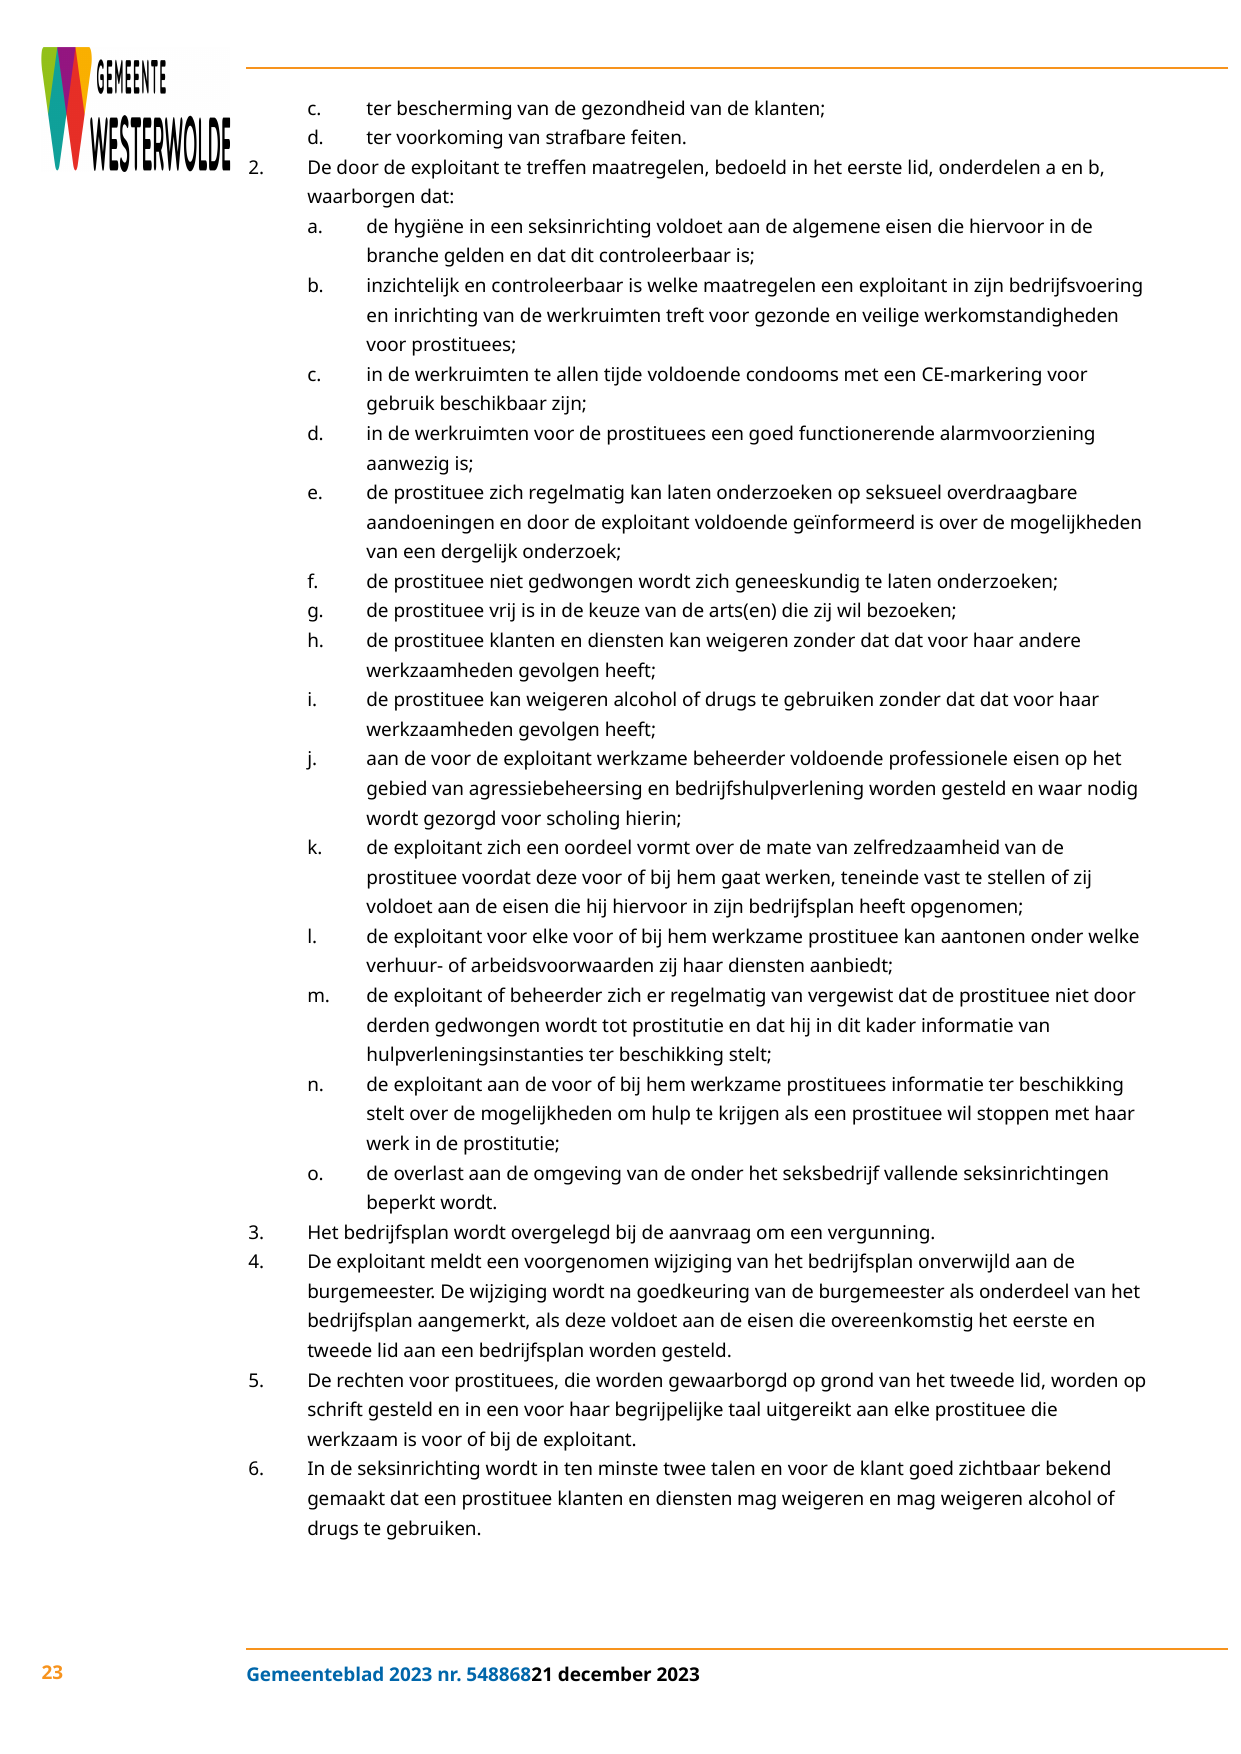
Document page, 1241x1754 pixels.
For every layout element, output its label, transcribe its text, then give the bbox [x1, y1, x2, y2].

list De rechten voor prostituees, die worden gewaarborgd op grond van het tweede lid, worden op schrift gesteld en in een voor haar begrijpelijke taal uitgereikt aan elke prostituee die werkzaam is voor of bij de exploitant. [248, 1367, 1152, 1452]
list de prostituee zich regelmatig kan laten onderzoeken op seksueel overdraagbare aandoeningen en door de exploitant voldoende geïnformeerd is over de mogelijkheden van een dergelijk onderzoek; [307, 479, 1152, 564]
list ter voorkoming van strafbare feiten. [307, 124, 1152, 150]
list de exploitant zich een oordeel vormt over de mate van zelfredzaamheid van de prostituee voordat deze voor of bij hem gaat werken, teneinde vast te stellen of zij voldoet aan de eisen die hij hiervoor in zijn bedrijfsplan heeft opgenomen; [307, 834, 1152, 919]
list de prostituee klanten en diensten kan weigeren zonder dat dat voor haar andere werkzaamheden gevolgen heeft; [307, 627, 1152, 683]
list aan de voor de exploitant werkzame beheerder voldoende professionele eisen op het gebied van agressiebeheersing en bedrijfshulpverlening worden gesteld en waar nodig wordt gezorgd voor scholing hierin; [307, 746, 1152, 831]
list de hygiëne in een seksinrichting voldoet aan de algemene eisen die hiervoor in de branche gelden en dat dit controleerbaar is; [307, 213, 1152, 268]
picture [41, 47, 231, 172]
list De door de exploitant te treffen maatregelen, bedoeld in het eerste lid, onderdelen a en b, waarborgen dat: [248, 154, 1152, 209]
list In de seksinrichting wordt in ten minste twee talen en voor de klant goed zichtbaar bekend gemaakt dat een prostituee klanten en diensten mag weigeren en mag weigeren alcohol of drugs te gebruiken. [248, 1456, 1152, 1541]
list de prostituee niet gedwongen wordt zich geneeskundig te laten onderzoeken; [307, 568, 1152, 594]
list ter bescherming van de gezondheid van de klanten; [307, 95, 1152, 121]
list in de werkruimten voor de prostituees een goed functionerende alarmvoorziening aanwezig is; [307, 420, 1152, 476]
list inzichtelijk en controleerbaar is welke maatregelen een exploitant in zijn bedrijfsvoering en inrichting van de werkruimten treft voor gezonde en veilige werkomstandigheden voor prostituees; [307, 272, 1152, 357]
list de prostituee kan weigeren alcohol of drugs te gebruiken zonder dat dat voor haar werkzaamheden gevolgen heeft; [307, 686, 1152, 742]
list de exploitant aan de voor of bij hem werkzame prostituees informatie ter beschikking stelt over de mogelijkheden om hulp te krijgen als een prostituee wil stoppen met haar werk in de prostitutie; [307, 1071, 1152, 1156]
list in de werkruimten te allen tijde voldoende condooms met een CE-markering voor gebruik beschikbaar zijn; [307, 361, 1152, 416]
list De exploitant meldt een voorgenomen wijziging van het bedrijfsplan onverwijld aan de burgemeester. De wijziging wordt na goedkeuring van de burgemeester als onderdeel van het bedrijfsplan aangemerkt, als deze voldoet aan de eisen die overeenkomstig het eerste en tweede lid aan een bedrijfsplan worden gesteld. [248, 1248, 1152, 1363]
list de exploitant voor elke voor of bij hem werkzame prostituee kan aantonen onder welke verhuur- of arbeidsvoorwaarden zij haar diensten aanbiedt; [307, 923, 1152, 978]
list Het bedrijfsplan wordt overgelegd bij de aanvraag om een vergunning. [248, 1219, 1152, 1245]
list de overlast aan de omgeving van de onder het seksbedrijf vallende seksinrichtingen beperkt wordt. [307, 1160, 1152, 1215]
list de prostituee vrij is in de keuze van de arts(en) die zij wil bezoeken; [307, 598, 1152, 623]
list de exploitant of beheerder zich er regelmatig van vergewist dat de prostituee niet door derden gedwongen wordt tot prostitutie en dat hij in dit kader informatie van hulpverleningsinstanties ter beschikking stelt; [307, 982, 1152, 1067]
